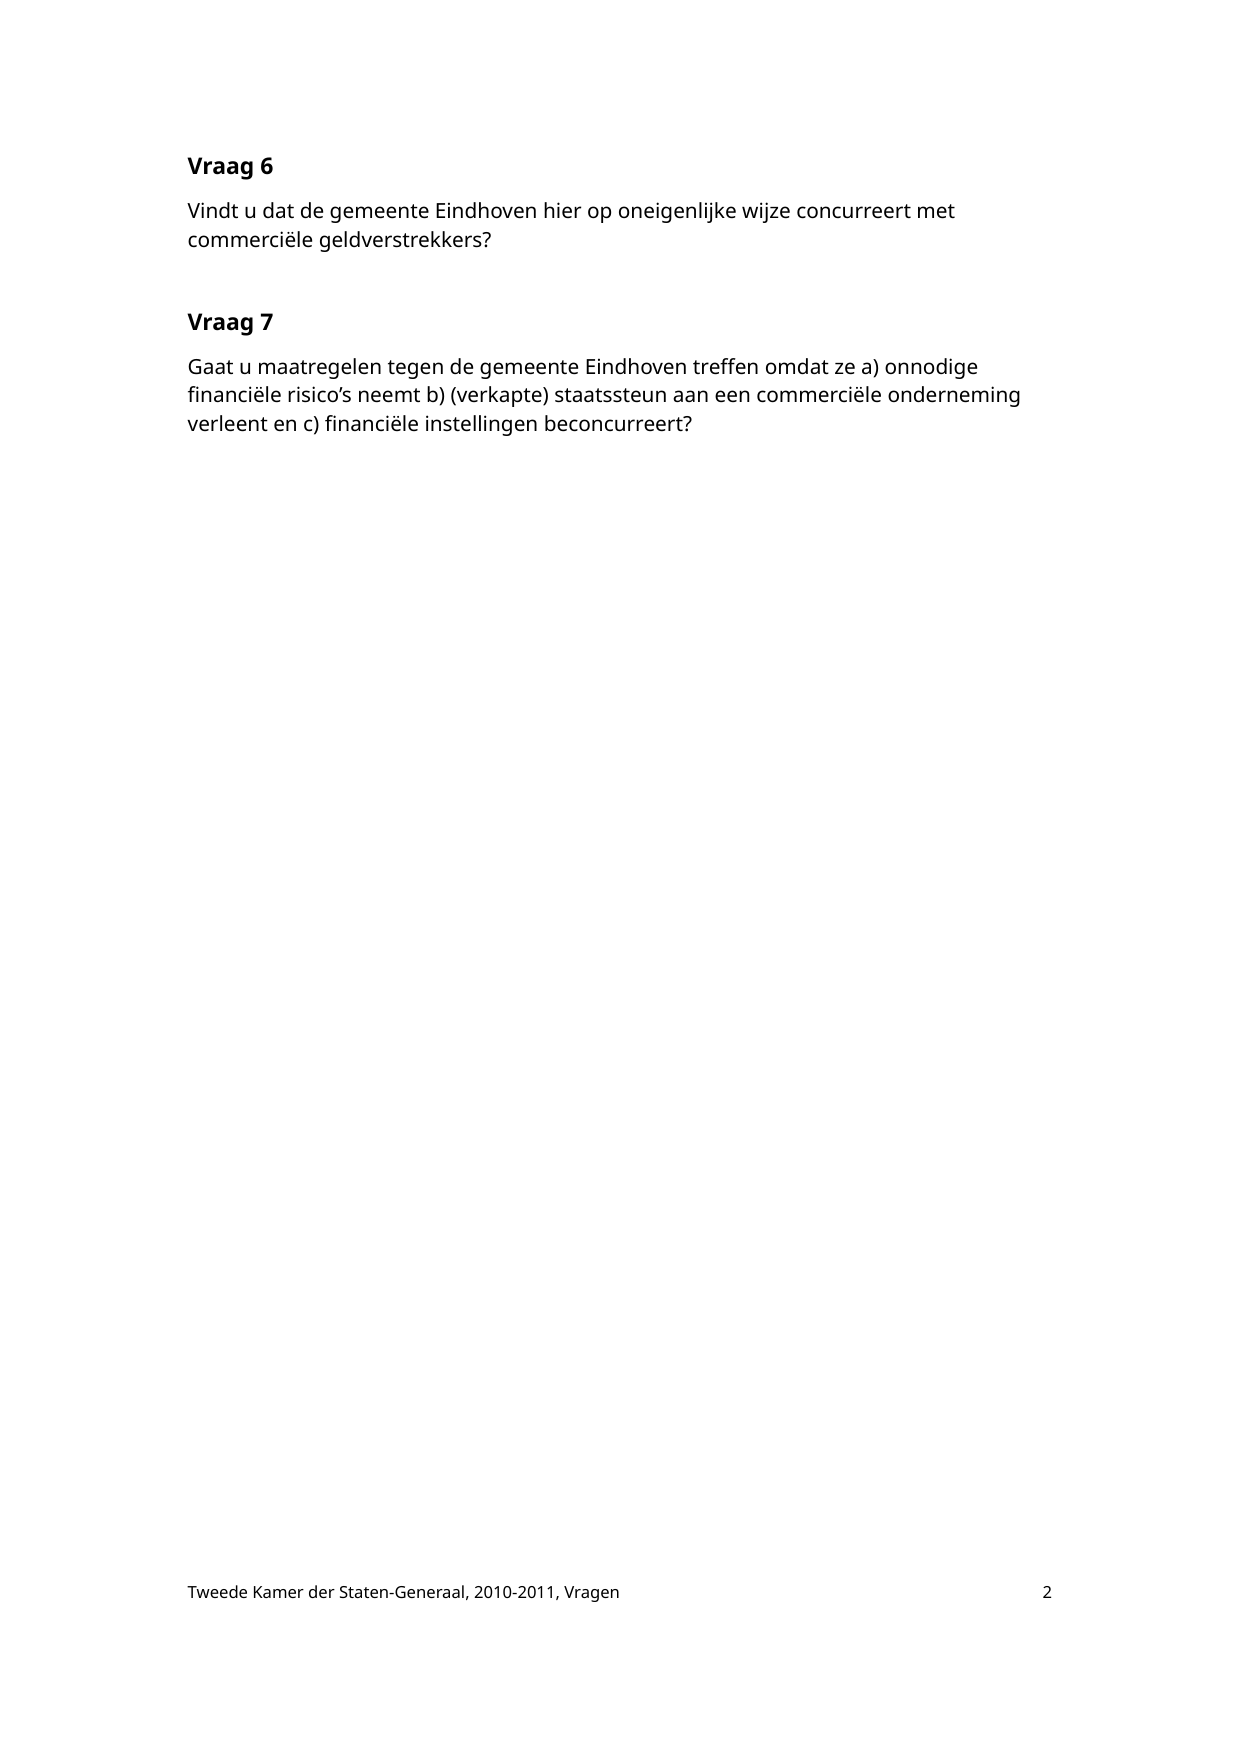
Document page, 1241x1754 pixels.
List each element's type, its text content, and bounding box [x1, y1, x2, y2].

subtitle Vraag 7 [187, 306, 1053, 337]
text Gaat u maatregelen tegen de gemeente Eindhoven treffen omdat ze a) onnodige financiële risico’s neemt b) (verkapte) staatssteun aan een commerciële onderneming verleent en c) financiële instellingen beconcurreert? [187, 352, 1053, 437]
text Vindt u dat de gemeente Eindhoven hier op oneigenlijke wijze concurreert met commerciële geldverstrekkers? [187, 196, 1053, 253]
subtitle Vraag 6 [187, 150, 1053, 181]
